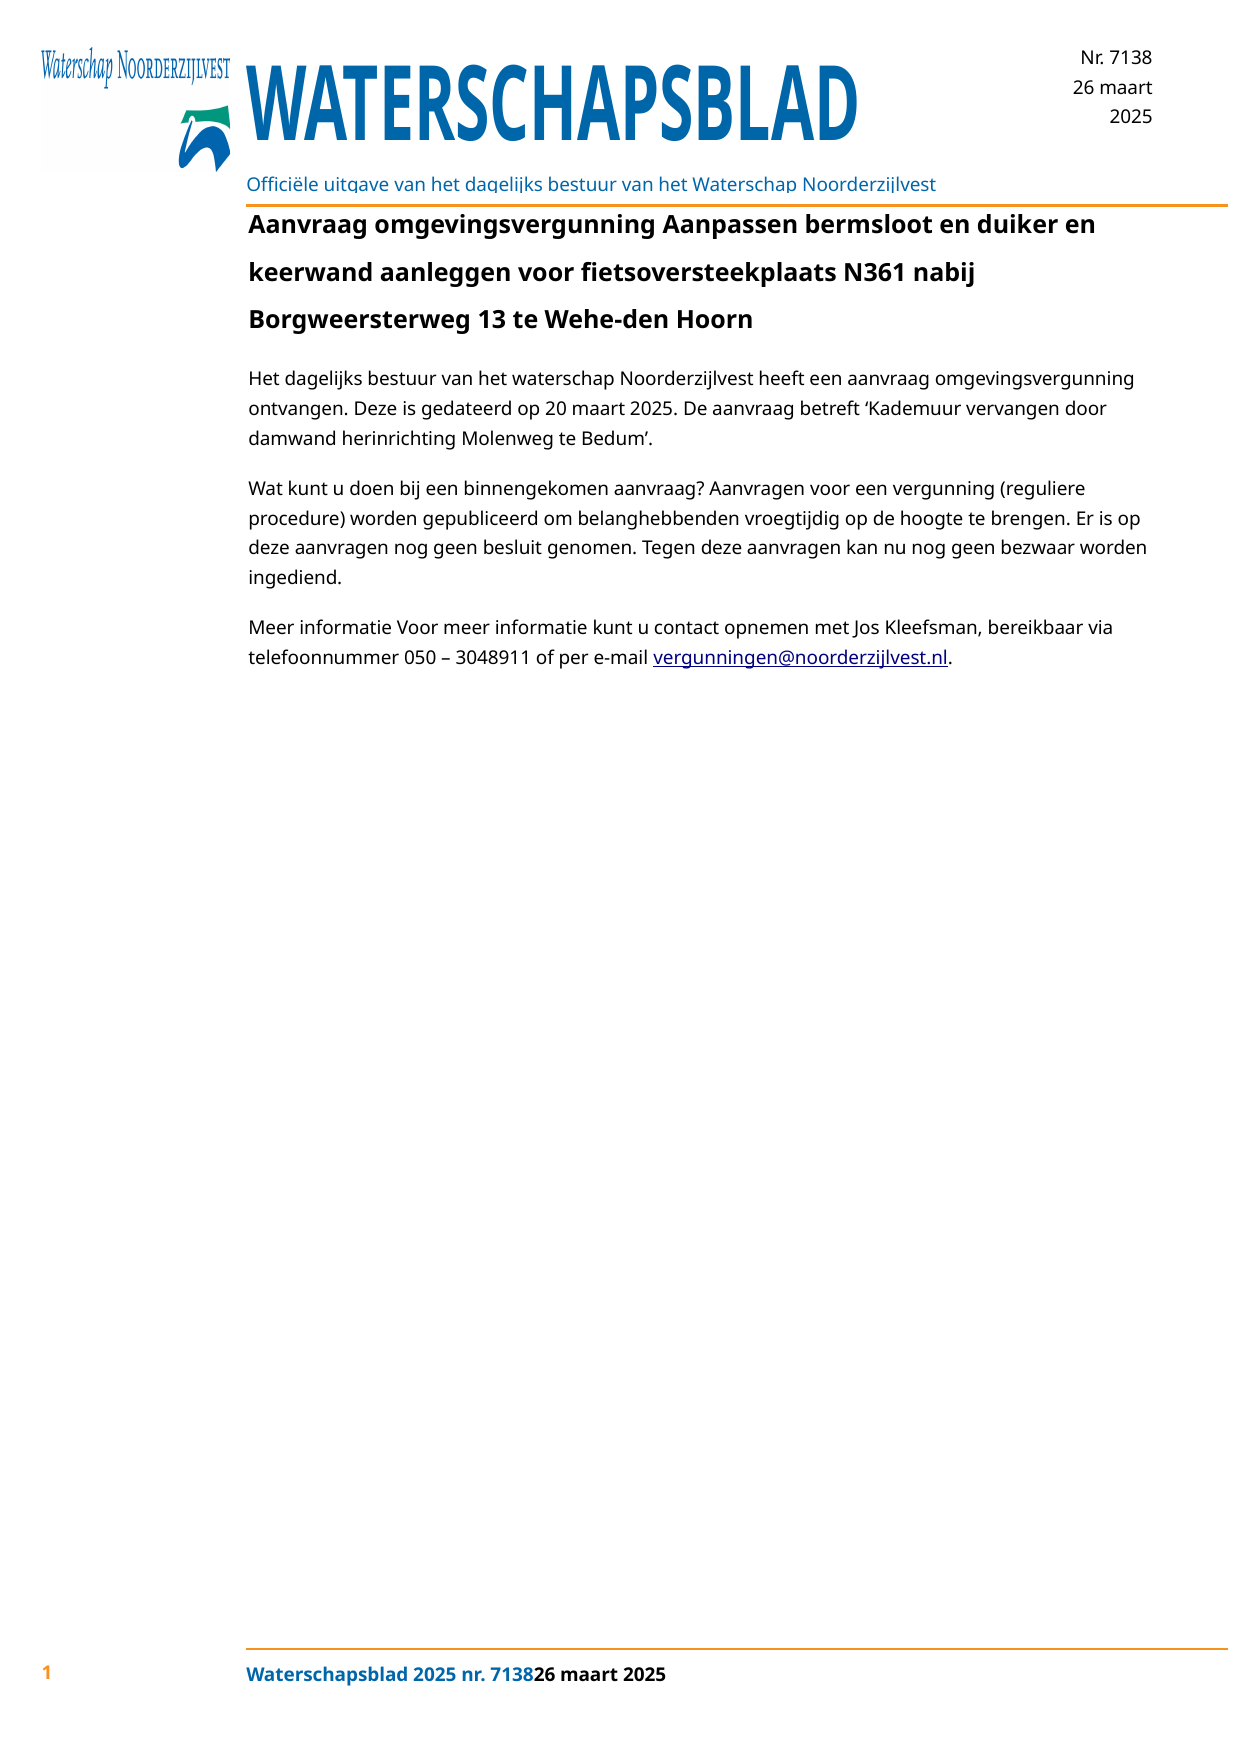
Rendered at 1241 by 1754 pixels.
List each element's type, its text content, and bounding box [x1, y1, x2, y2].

picture [41, 47, 231, 172]
text Wat kunt u doen bij een binnengekomen aanvraag? Aanvragen voor een vergunning (reguliere procedure) worden gepubliceerd om belanghebbenden vroegtijdig op de hoogte te brengen. Er is op deze aanvragen nog geen besluit genomen. Tegen deze aanvragen kan nu nog geen bezwaar worden ingediend. [248, 475, 1152, 589]
text Het dagelijks bestuur van het waterschap Noorderzijlvest heeft een aanvraag omgevingsvergunning ontvangen. Deze is gedateerd op 20 maart 2025. De aanvraag betreft ‘Kademuur vervangen door damwand herinrichting Molenweg te Bedum’. [248, 366, 1152, 450]
text Aanvraag omgevingsvergunning Aanpassen bermsloot en duiker en keerwand aanleggen voor fietsoversteekplaats N361 nabij Borgweersterweg 13 te Wehe-den Hoorn [248, 207, 1152, 336]
text Meer informatie Voor meer informatie kunt u contact opnemen met Jos Kleefsman, bereikbaar via telefoonnummer 050 – 3048911 of per e-mail vergunningen@noorderzijlvest.nl. [248, 614, 1152, 669]
